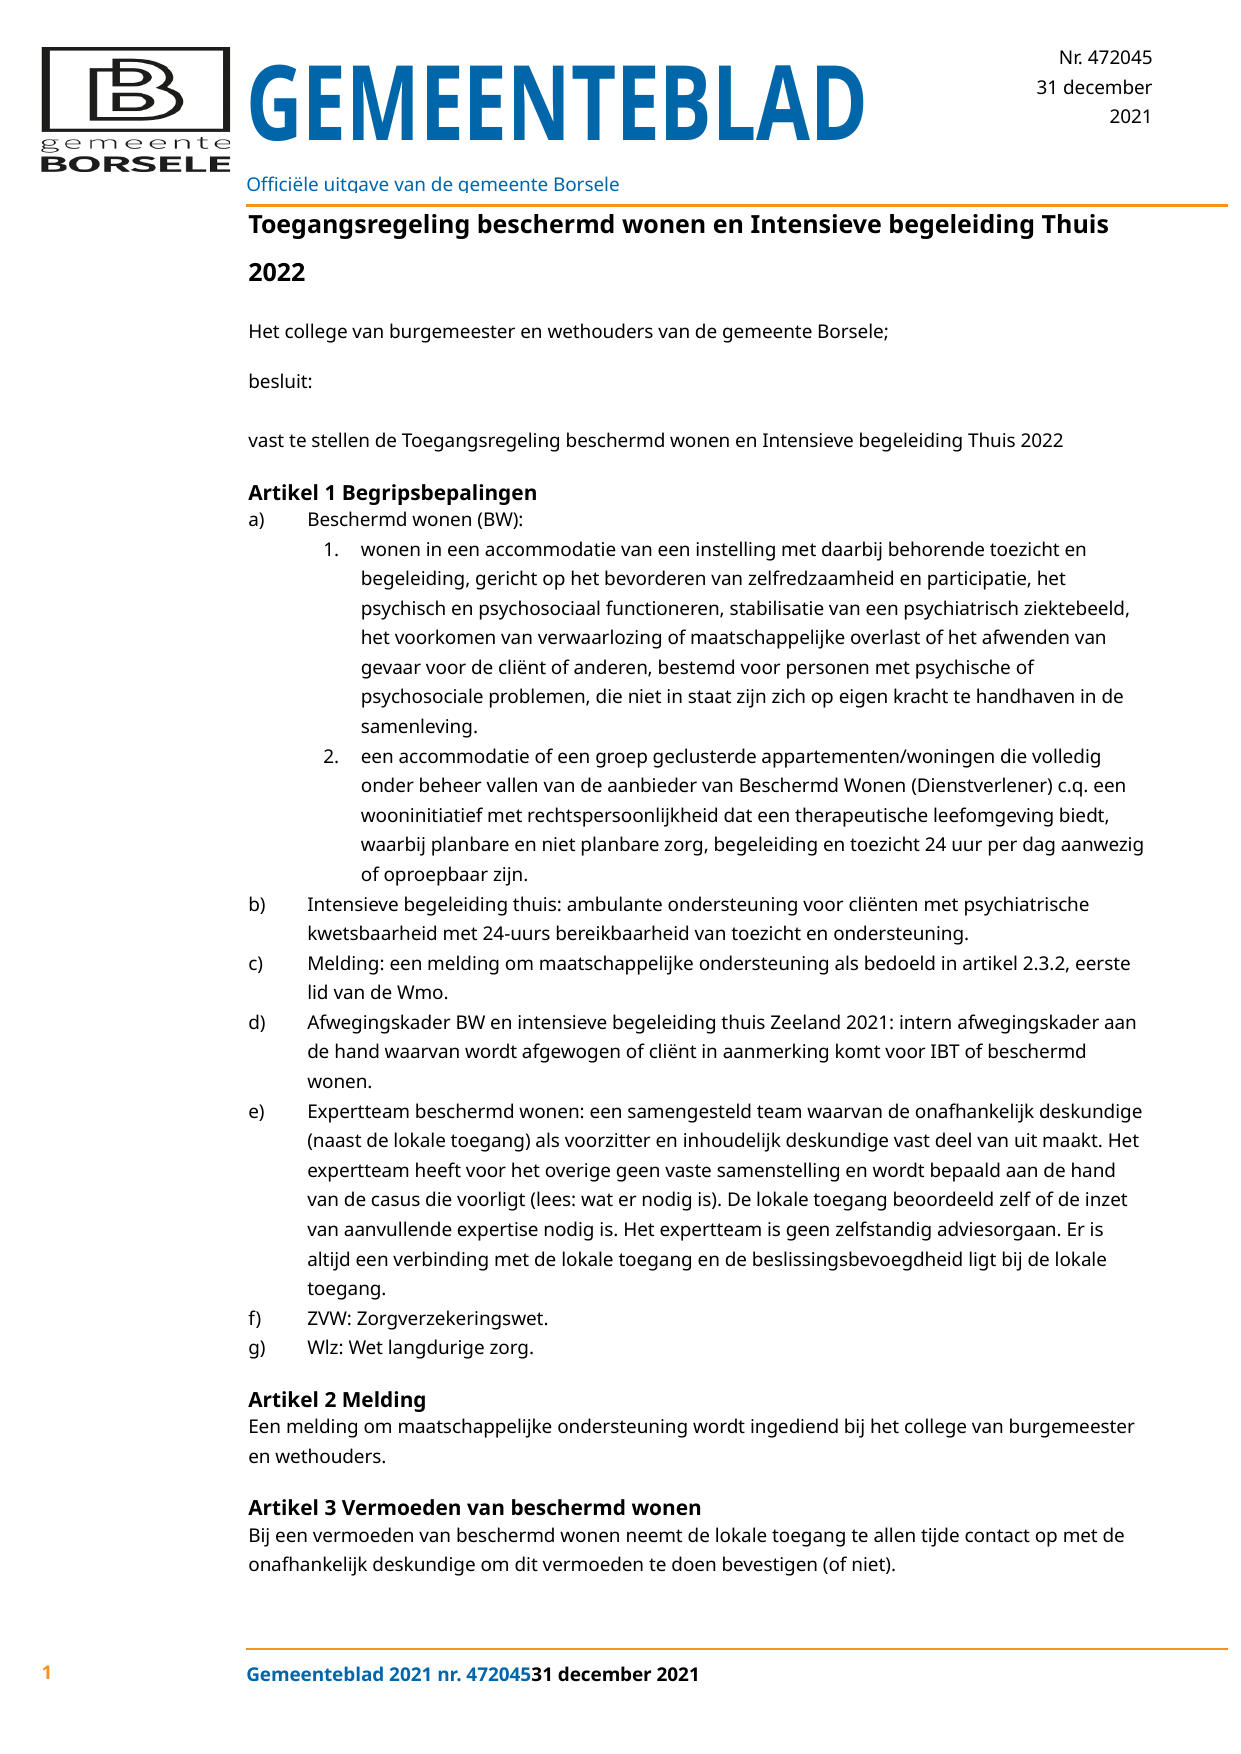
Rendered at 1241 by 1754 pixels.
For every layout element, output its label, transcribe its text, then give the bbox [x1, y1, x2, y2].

text Bij een vermoeden van beschermd wonen neemt de lokale toegang te allen tijde contact op met de onafhankelijk deskundige om dit vermoeden te doen bevestigen (of niet). [248, 1522, 1152, 1577]
list ZVW: Zorgverzekeringswet. [248, 1305, 1152, 1331]
text vast te stellen de Toegangsregeling beschermd wonen en Intensieve begeleiding Thuis 2022 [248, 427, 1152, 453]
list Afwegingskader BW en intensieve begeleiding thuis Zeeland 2021: intern afwegingskader aan de hand waarvan wordt afgewogen of cliënt in aanmerking komt voor IBT of beschermd wonen. [248, 1009, 1152, 1094]
list een accommodatie of een groep geclusterde appartementen/woningen die volledig onder beheer vallen van de aanbieder van Beschermd Wonen (Dienstverlener) c.q. een wooninitiatief met rechtspersoonlijkheid dat een therapeutische leefomgeving biedt, waarbij planbare en niet planbare zorg, begeleiding en toezicht 24 uur per dag aanwezig of oproepbaar zijn. [323, 743, 1152, 887]
list Wlz: Wet langdurige zorg. [248, 1334, 1152, 1360]
list Melding: een melding om maatschappelijke ondersteuning als bedoeld in artikel 2.3.2, eerste lid van de Wmo. [248, 950, 1152, 1005]
text Toegangsregeling beschermd wonen en Intensieve begeleiding Thuis 2022 [248, 207, 1152, 288]
text Artikel 1 Begripsbepalingen [248, 478, 1152, 506]
list Beschermd wonen (BW): [248, 506, 1152, 532]
picture [41, 47, 231, 172]
text Artikel 3 Vermoeden van beschermd wonen [248, 1493, 1152, 1522]
list wonen in een accommodatie van een instelling met daarbij behorende toezicht en begeleiding, gericht op het bevorderen van zelfredzaamheid en participatie, het psychisch en psychosociaal functioneren, stabilisatie van een psychiatrisch ziektebeeld, het voorkomen van verwaarlozing of maatschappelijke overlast of het afwenden van gevaar voor de cliënt of anderen, bestemd voor personen met psychische of psychosociale problemen, die niet in staat zijn zich op eigen kracht te handhaven in de samenleving. [323, 536, 1152, 739]
list Intensieve begeleiding thuis: ambulante ondersteuning voor cliënten met psychiatrische kwetsbaarheid met 24-uurs bereikbaarheid van toezicht en ondersteuning. [248, 891, 1152, 946]
text Artikel 2 Melding [248, 1385, 1152, 1413]
text Het college van burgemeester en wethouders van de gemeente Borsele; [248, 318, 1152, 344]
list Expertteam beschermd wonen: een samengesteld team waarvan de onafhankelijk deskundige (naast de lokale toegang) als voorzitter en inhoudelijk deskundige vast deel van uit maakt. Het expertteam heeft voor het overige geen vaste samenstelling en wordt bepaald aan de hand van de casus die voorligt (lees: wat er nodig is). De lokale toegang beoordeeld zelf of de inzet van aanvullende expertise nodig is. Het expertteam is geen zelfstandig adviesorgaan. Er is altijd een verbinding met de lokale toegang en de beslissingsbevoegdheid ligt bij de lokale toegang. [248, 1098, 1152, 1301]
text besluit: [248, 368, 1152, 394]
text Een melding om maatschappelijke ondersteuning wordt ingediend bij het college van burgemeester en wethouders. [248, 1413, 1152, 1469]
